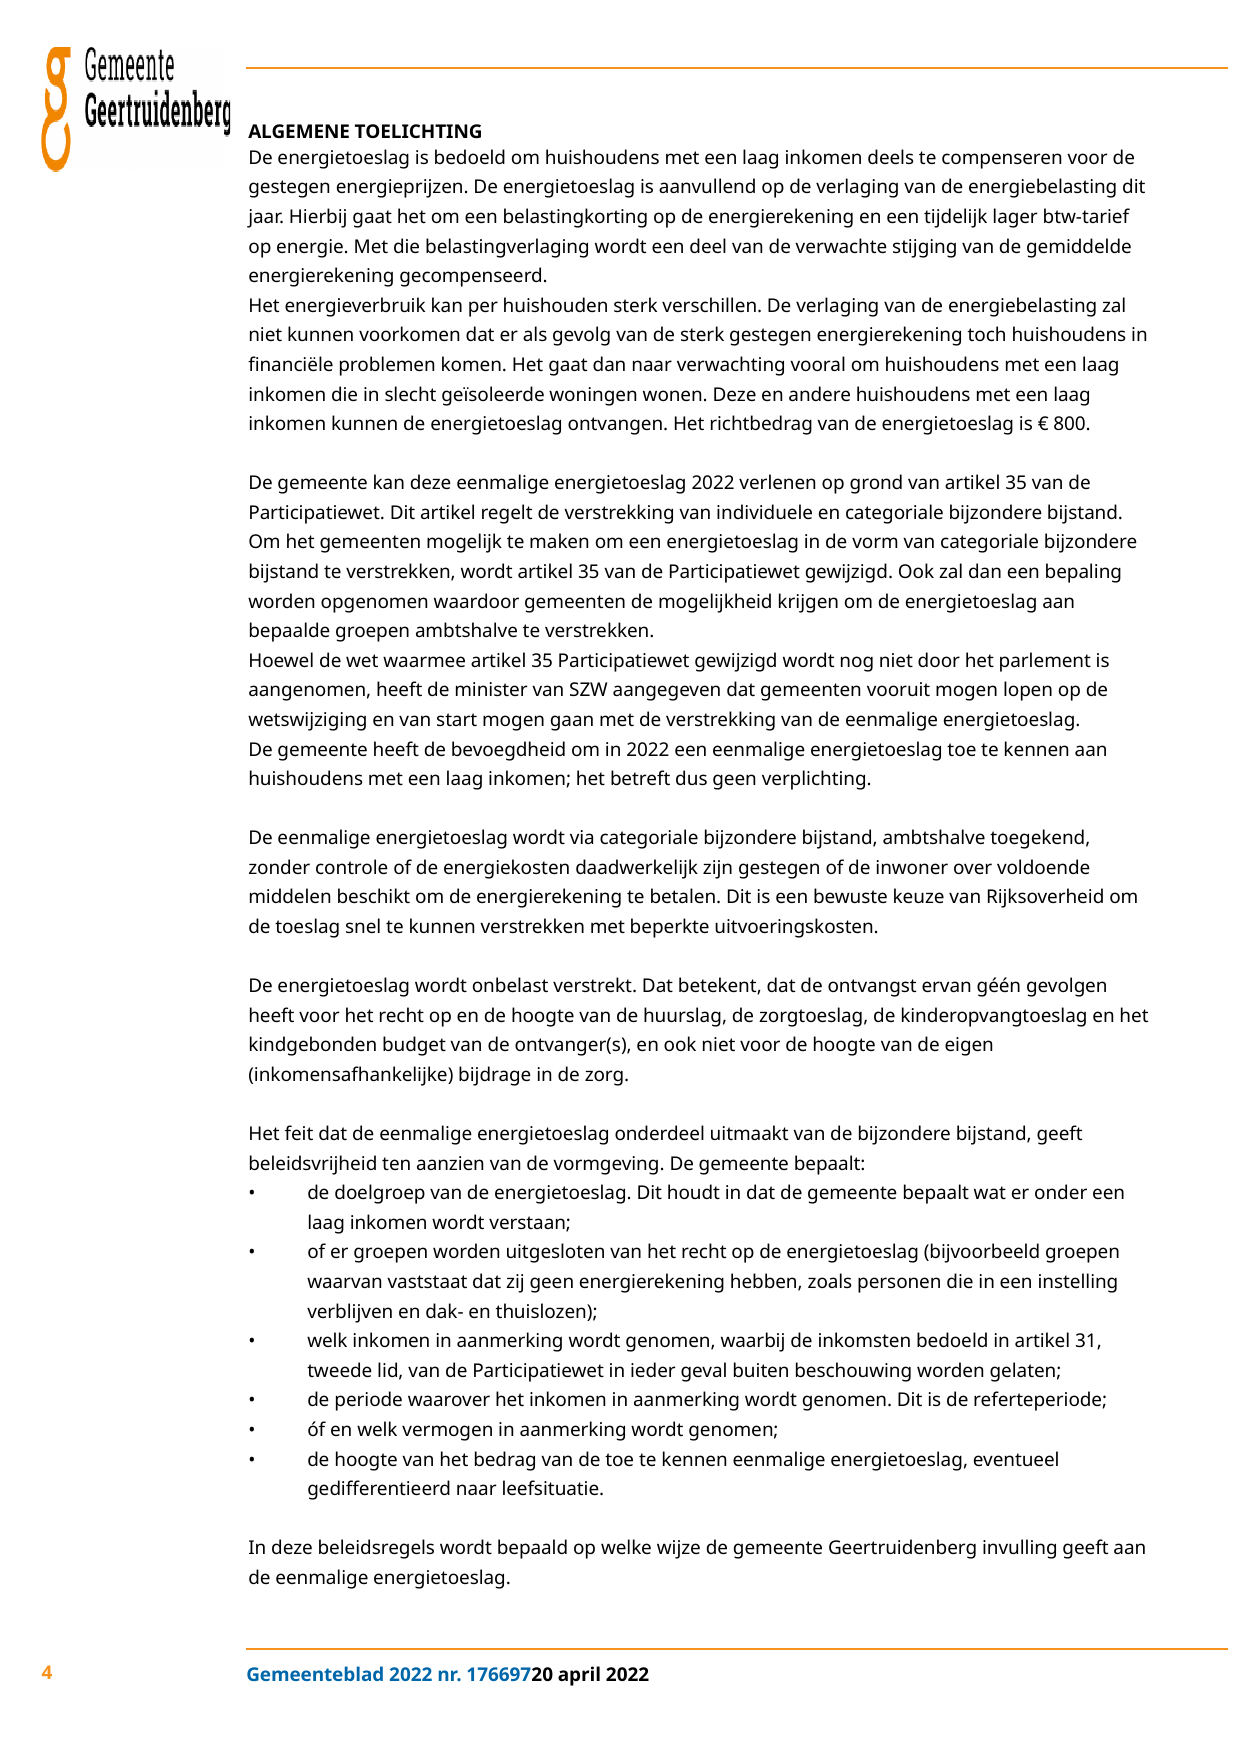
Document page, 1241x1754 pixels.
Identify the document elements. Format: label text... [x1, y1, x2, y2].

list de periode waarover het inkomen in aanmerking wordt genomen. Dit is de referteperiode; [248, 1387, 1152, 1412]
text De eenmalige energietoeslag wordt via categoriale bijzondere bijstand, ambtshalve toegekend, zonder controle of de energiekosten daadwerkelijk zijn gestegen of de inwoner over voldoende middelen beschikt om de energierekening te betalen. Dit is een bewuste keuze van Rijksoverheid om de toeslag snel te kunnen verstrekken met beperkte uitvoeringskosten. [248, 824, 1152, 939]
picture [41, 47, 231, 172]
list de doelgroep van de energietoeslag. Dit houdt in dat de gemeente bepaalt wat er onder een laag inkomen wordt verstaan; [248, 1179, 1152, 1235]
text De energietoeslag is bedoeld om huishoudens met een laag inkomen deels te compenseren voor de gestegen energieprijzen. De energietoeslag is aanvullend op de verlaging van de energiebelasting dit jaar. Hierbij gaat het om een belastingkorting op de energierekening en een tijdelijk lager btw-tarief op energie. Met die belastingverlaging wordt een deel van de verwachte stijging van de gemiddelde energierekening gecompenseerd. [248, 144, 1152, 288]
text De energietoeslag wordt onbelast verstrekt. Dat betekent, dat de ontvangst ervan géén gevolgen heeft voor het recht op en de hoogte van de huurslag, de zorgtoeslag, de kinderopvangtoeslag en het kindgebonden budget van de ontvanger(s), en ook niet voor de hoogte van de eigen (inkomensafhankelijke) bijdrage in de zorg. [248, 972, 1152, 1087]
list welk inkomen in aanmerking wordt genomen, waarbij de inkomsten bedoeld in artikel 31, tweede lid, van de Participatiewet in ieder geval buiten beschouwing worden gelaten; [248, 1327, 1152, 1383]
text Het feit dat de eenmalige energietoeslag onderdeel uitmaakt van de bijzondere bijstand, geeft beleidsvrijheid ten aanzien van de vormgeving. De gemeente bepaalt: [248, 1120, 1152, 1176]
list of er groepen worden uitgesloten van het recht op de energietoeslag (bijvoorbeeld groepen waarvan vaststaat dat zij geen energierekening hebben, zoals personen die in een instelling verblijven en dak- en thuislozen); [248, 1239, 1152, 1324]
text In deze beleidsregels wordt bepaald op welke wijze de gemeente Geertruidenberg invulling geeft aan de eenmalige energietoeslag. [248, 1534, 1152, 1590]
list de hoogte van het bedrag van de toe te kennen eenmalige energietoeslag, eventueel gedifferentieerd naar leefsituatie. [248, 1446, 1152, 1501]
text Het energieverbruik kan per huishouden sterk verschillen. De verlaging van de energiebelasting zal niet kunnen voorkomen dat er als gevolg van de sterk gestegen energierekening toch huishoudens in financiële problemen komen. Het gaat dan naar verwachting vooral om huishoudens met een laag inkomen die in slecht geïsoleerde woningen wonen. Deze en andere huishoudens met een laag inkomen kunnen de energietoeslag ontvangen. Het richtbedrag van de energietoeslag is € 800. [248, 292, 1152, 436]
list óf en welk vermogen in aanmerking wordt genomen; [248, 1416, 1152, 1442]
text ALGEMENE TOELICHTING [248, 116, 1152, 144]
text De gemeente kan deze eenmalige energietoeslag 2022 verlenen op grond van artikel 35 van de Participatiewet. Dit artikel regelt de verstrekking van individuele en categoriale bijzondere bijstand. Om het gemeenten mogelijk te maken om een energietoeslag in de vorm van categoriale bijzondere bijstand te verstrekken, wordt artikel 35 van de Participatiewet gewijzigd. Ook zal dan een bepaling worden opgenomen waardoor gemeenten de mogelijkheid krijgen om de energietoeslag aan bepaalde groepen ambtshalve te verstrekken. [248, 469, 1152, 643]
text Hoewel de wet waarmee artikel 35 Participatiewet gewijzigd wordt nog niet door het parlement is aangenomen, heeft de minister van SZW aangegeven dat gemeenten vooruit mogen lopen op de wetswijziging en van start mogen gaan met de verstrekking van de eenmalige energietoeslag. [248, 647, 1152, 732]
text De gemeente heeft de bevoegdheid om in 2022 een eenmalige energietoeslag toe te kennen aan huishoudens met een laag inkomen; het betreft dus geen verplichting. [248, 736, 1152, 791]
